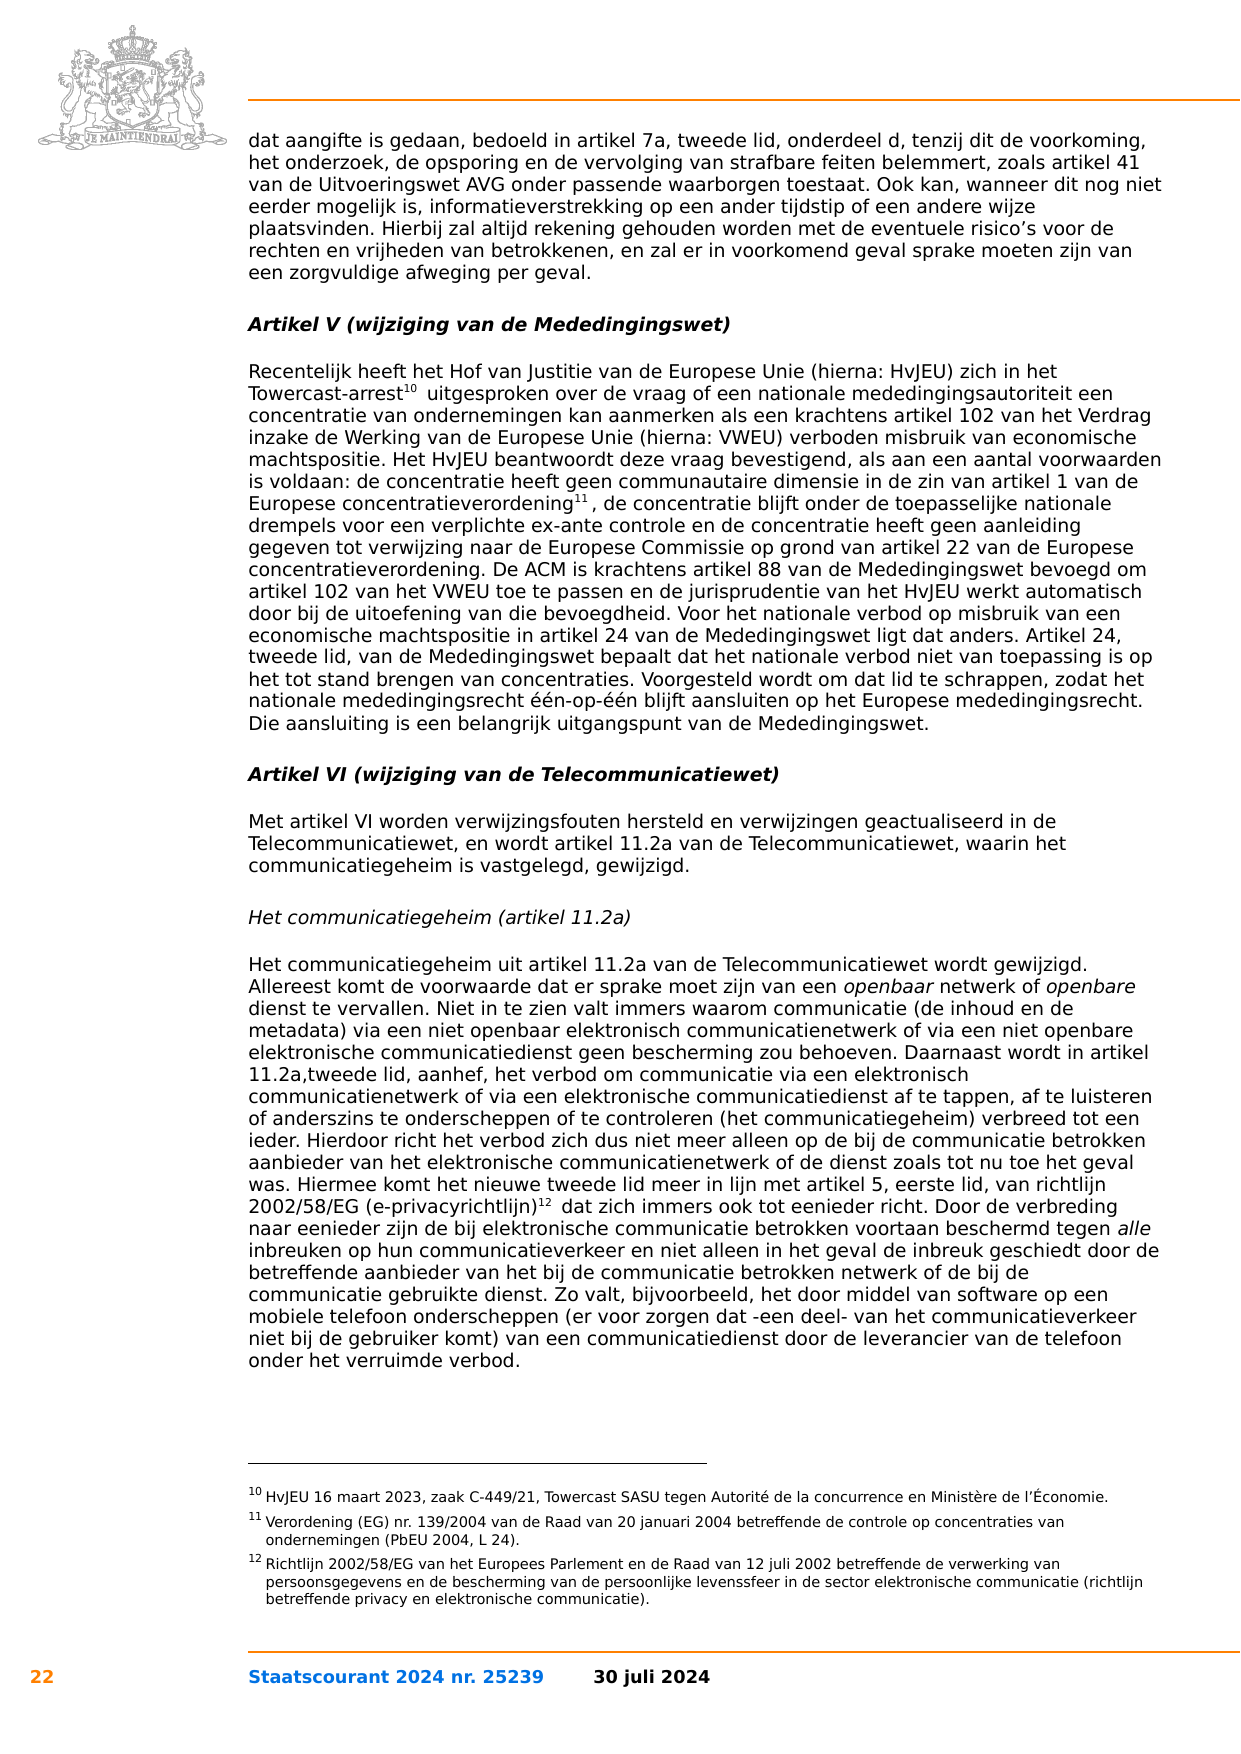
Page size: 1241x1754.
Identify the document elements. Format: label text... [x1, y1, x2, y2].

subtitle Artikel VI (wijziging van de Telecommunicatiewet) [248, 764, 1163, 786]
text dat aangifte is gedaan, bedoeld in artikel 7a, tweede lid, onderdeel d, tenzij dit de voorkoming, het onderzoek, de opsporing en de vervolging van strafbare feiten belemmert, zoals artikel 41 van de Uitvoeringswet AVG onder passende waarborgen toestaat. Ook kan, wanneer dit nog niet eerder mogelijk is, informatieverstrekking op een ander tijdstip of een andere wijze plaatsvinden. Hierbij zal altijd rekening gehouden worden met de eventuele risico’s voor de rechten en vrijheden van betrokkenen, en zal er in voorkomend geval sprake moeten zijn van een zorgvuldige afweging per geval. [248, 130, 1163, 284]
text Het communicatiegeheim uit artikel 11.2a van de Telecommunicatiewet wordt gewijzigd. Allereest komt de voorwaarde dat er sprake moet zijn van een openbaar netwerk of openbare dienst te vervallen. Niet in te zien valt immers waarom communicatie (de inhoud en de metadata) via een niet openbaar elektronisch communicatienetwerk of via een niet openbare elektronische communicatiedienst geen bescherming zou behoeven. Daarnaast wordt in artikel 11.2a,tweede lid, aanhef, het verbod om communicatie via een elektronisch communicatienetwerk of via een elektronische communicatiedienst af te tappen, af te luisteren of anderszins te onderscheppen of te controleren (het communicatiegeheim) verbreed tot een ieder. Hierdoor richt het verbod zich dus niet meer alleen op de bij de communicatie betrokken aanbieder van het elektronische communicatienetwerk of de dienst zoals tot nu toe het geval was. Hiermee komt het nieuwe tweede lid meer in lijn met artikel 5, eerste lid, van richtlijn 2002/58/EG (e-privacyrichtlijn) dat zich immers ook tot eenieder richt. Door de verbreding naar eenieder zijn de bij elektronische communicatie betrokken voortaan beschermd tegen alle inbreuken op hun communicatieverkeer en niet alleen in het geval de inbreuk geschiedt door de betreffende aanbieder van het bij de communicatie betrokken netwerk of de bij de communicatie gebruikte dienst. Zo valt, bijvoorbeeld, het door middel van software op een mobiele telefoon onderscheppen (er voor zorgen dat -een deel- van het communicatieverkeer niet bij de gebruiker komt) van een communicatiedienst door de leverancier van de telefoon onder het verruimde verbod. [248, 954, 1163, 1372]
subtitle Artikel V (wijziging van de Mededingingswet) [248, 314, 1163, 336]
text HvJEU 16 maart 2023, zaak C-449/21, Towercast SASU tegen Autorité de la concurrence en Ministère de l’Économie. [248, 1485, 1163, 1507]
text Recentelijk heeft het Hof van Justitie van de Europese Unie (hierna: HvJEU) zich in het Towercast-arrest uitgesproken over de vraag of een nationale mededingingsautoriteit een concentratie van ondernemingen kan aanmerken als een krachtens artikel 102 van het Verdrag inzake de Werking van de Europese Unie (hierna: VWEU) verboden misbruik van economische machtspositie. Het HvJEU beantwoordt deze vraag bevestigend, als aan een aantal voorwaarden is voldaan: de concentratie heeft geen communautaire dimensie in de zin van artikel 1 van de Europese concentratieverordening, de concentratie blijft onder de toepasselijke nationale drempels voor een verplichte ex-ante controle en de concentratie heeft geen aanleiding gegeven tot verwijzing naar de Europese Commissie op grond van artikel 22 van de Europese concentratieverordening. De ACM is krachtens artikel 88 van de Mededingingswet bevoegd om artikel 102 van het VWEU toe te passen en de jurisprudentie van het HvJEU werkt automatisch door bij de uitoefening van die bevoegdheid. Voor het nationale verbod op misbruik van een economische machtspositie in artikel 24 van de Mededingingswet ligt dat anders. Artikel 24, tweede lid, van de Mededingingswet bepaalt dat het nationale verbod niet van toepassing is op het tot stand brengen van concentraties. Voorgesteld wordt om dat lid te schrappen, zodat het nationale mededingingsrecht één-op-één blijft aansluiten op het Europese mededingingsrecht. Die aansluiting is een belangrijk uitgangspunt van de Mededingingswet. [248, 361, 1163, 734]
text Verordening (EG) nr. 139/2004 van de Raad van 20 januari 2004 betreffende de controle op concentraties van ondernemingen (PbEU 2004, L 24). [248, 1510, 1163, 1549]
text Richtlĳn 2002/58/EG van het Europees Parlement en de Raad van 12 juli 2002 betreffende de verwerking van persoonsgegevens en de bescherming van de persoonlijke levenssfeer in de sector elektronische communicatie (richtlĳn betreffende privacy en elektronische communicatie). [248, 1552, 1163, 1608]
subtitle Het communicatiegeheim (artikel 11.2a) [248, 907, 1163, 929]
picture [38, 25, 227, 150]
text Met artikel VI worden verwijzingsfouten hersteld en verwijzingen geactualiseerd in de Telecommunicatiewet, en wordt artikel 11.2a van de Telecommunicatiewet, waarin het communicatiegeheim is vastgelegd, gewijzigd. [248, 811, 1163, 877]
